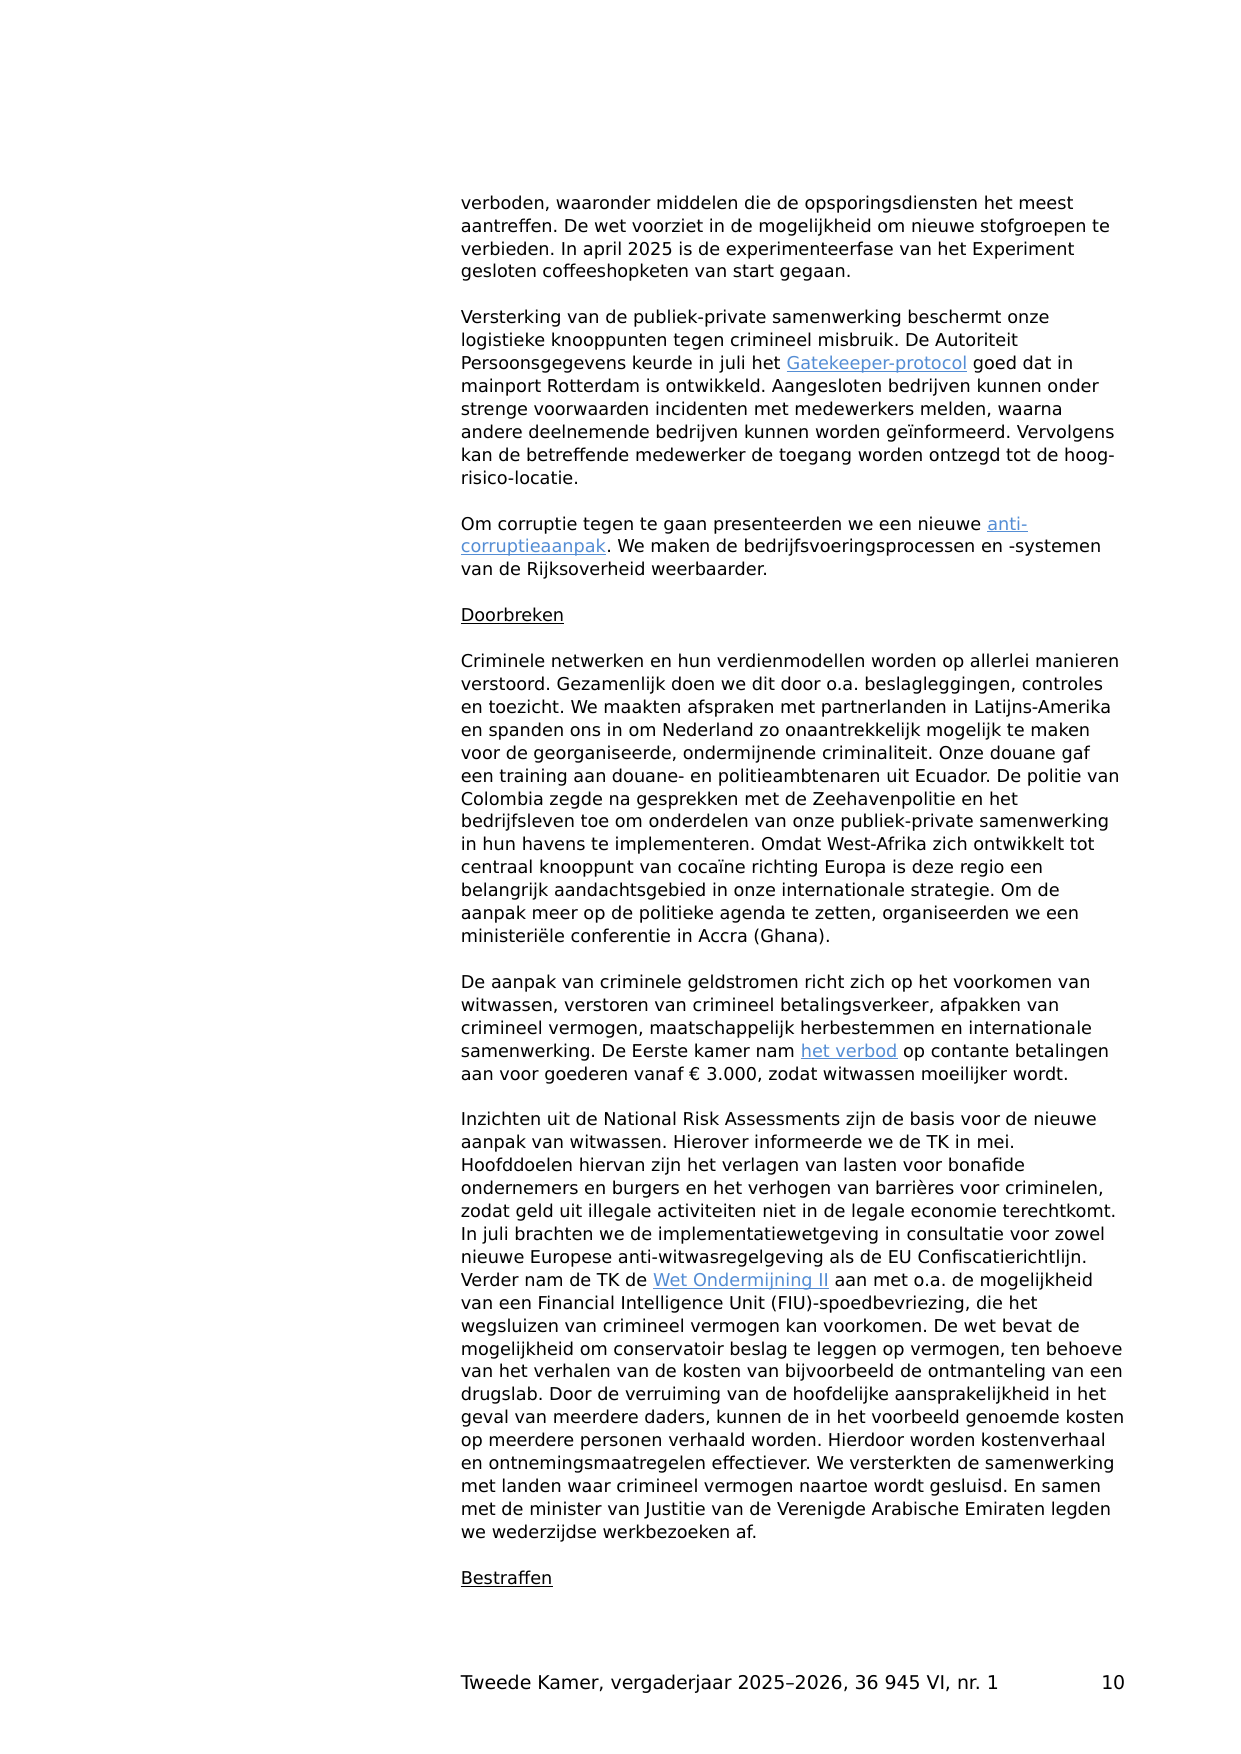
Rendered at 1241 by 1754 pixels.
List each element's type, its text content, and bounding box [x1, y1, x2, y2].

text Criminele netwerken en hun verdienmodellen worden op allerlei manieren verstoord. Gezamenlijk doen we dit door o.a. beslagleggingen, controles en toezicht. We maakten afspraken met partnerlanden in Latijns-Amerika en spanden ons in om Nederland zo onaantrekkelijk mogelijk te maken voor de georganiseerde, ondermijnende criminaliteit. Onze douane gaf een training aan douane- en politieambtenaren uit Ecuador. De politie van Colombia zegde na gesprekken met de Zeehavenpolitie en het bedrijfsleven toe om onderdelen van onze publiek-private samenwerking in hun havens te implementeren. Omdat West-Afrika zich ontwikkelt tot centraal knooppunt van cocaïne richting Europa is deze regio een belangrijk aandachtsgebied in onze internationale strategie. Om de aanpak meer op de politieke agenda te zetten, organiseerden we een ministeriële conferentie in Accra (Ghana). [461, 649, 1125, 947]
text De aanpak van criminele geldstromen richt zich op het voorkomen van witwassen, verstoren van crimineel betalingsverkeer, afpakken van crimineel vermogen, maatschappelĳk herbestemmen en internationale samenwerking. De Eerste kamer nam het verbod op contante betalingen aan voor goederen vanaf € 3.000, zodat witwassen moeilijker wordt. [461, 970, 1125, 1084]
text Om corruptie tegen te gaan presenteerden we een nieuwe anti-corruptieaanpak. We maken de bedrijfsvoeringsprocessen en -systemen van de Rijksoverheid weerbaarder. [461, 512, 1125, 580]
text Bestraffen [461, 1566, 1125, 1589]
text verboden, waaronder middelen die de opsporingsdiensten het meest aantreffen. De wet voorziet in de mogelijkheid om nieuwe stofgroepen te verbieden. In april 2025 is de experimenteerfase van het Experiment gesloten coffeeshopketen van start gegaan. [461, 191, 1125, 282]
text Doorbreken [461, 603, 1125, 626]
text Inzichten uit de National Risk Assessments zijn de basis voor de nieuwe aanpak van witwassen. Hierover informeerde we de TK in mei. Hoofddoelen hiervan zijn het verlagen van lasten voor bonafide ondernemers en burgers en het verhogen van barrières voor criminelen, zodat geld uit illegale activiteiten niet in de legale economie terechtkomt. In juli brachten we de implementatiewetgeving in consultatie voor zowel nieuwe Europese anti-witwasregelgeving als de EU Confiscatierichtlijn. Verder nam de TK de Wet Ondermijning II aan met o.a. de mogelijkheid van een Financial Intelligence Unit (FIU)-spoedbevriezing, die het wegsluizen van crimineel vermogen kan voorkomen. De wet bevat de mogelijkheid om conservatoir beslag te leggen op vermogen, ten behoeve van het verhalen van de kosten van bijvoorbeeld de ontmanteling van een drugslab. Door de verruiming van de hoofdelijke aansprakelijkheid in het geval van meerdere daders, kunnen de in het voorbeeld genoemde kosten op meerdere personen verhaald worden. Hierdoor worden kostenverhaal en ontnemingsmaatregelen effectiever. We versterkten de samenwerking met landen waar crimineel vermogen naartoe wordt gesluisd. En samen met de minister van Justitie van de Verenigde Arabische Emiraten legden we wederzijdse werkbezoeken af. [461, 1107, 1125, 1543]
text Versterking van de publiek-private samenwerking beschermt onze logistieke knooppunten tegen crimineel misbruik. De Autoriteit Persoonsgegevens keurde in juli het Gatekeeper-protocol goed dat in mainport Rotterdam is ontwikkeld. Aangesloten bedrijven kunnen onder strenge voorwaarden incidenten met medewerkers melden, waarna andere deelnemende bedrijven kunnen worden geïnformeerd. Vervolgens kan de betreffende medewerker de toegang worden ontzegd tot de hoog-risico-locatie. [461, 305, 1125, 489]
